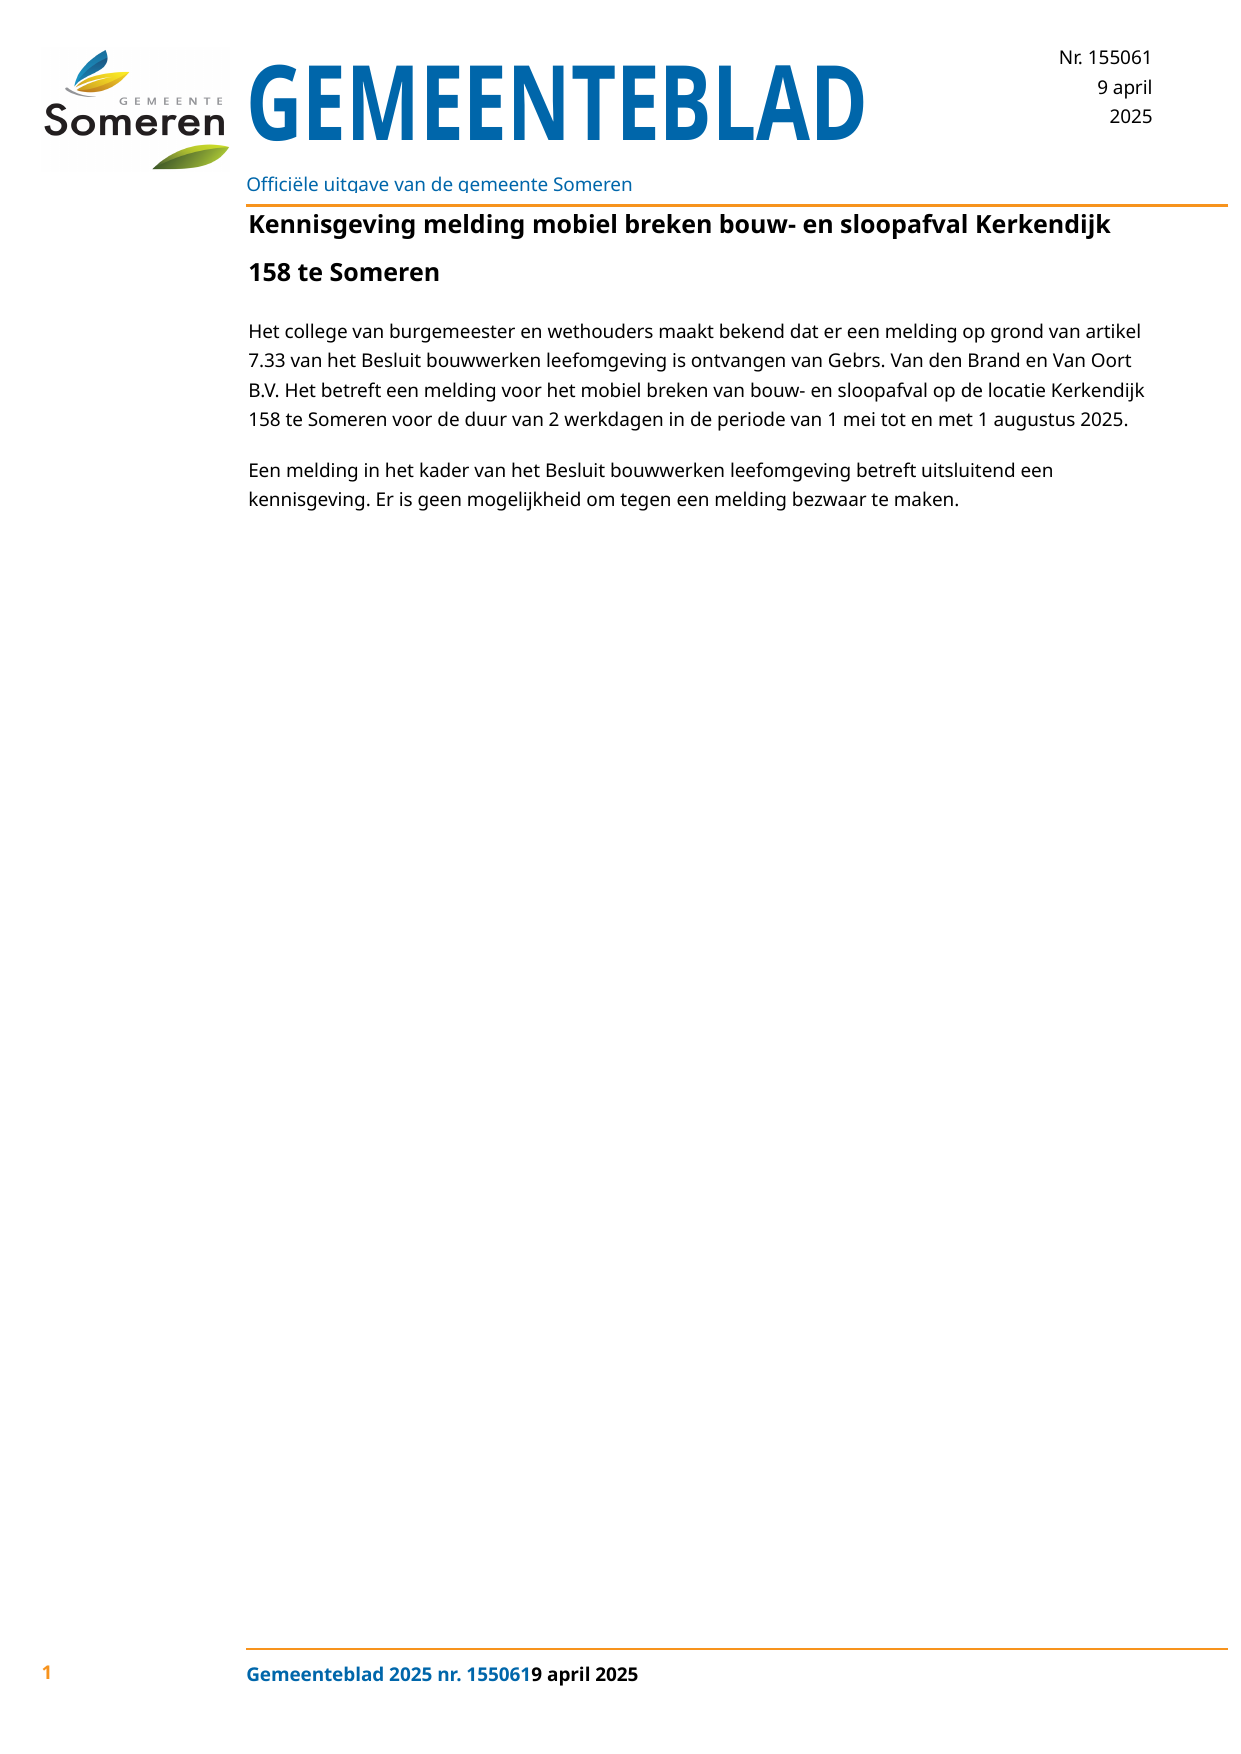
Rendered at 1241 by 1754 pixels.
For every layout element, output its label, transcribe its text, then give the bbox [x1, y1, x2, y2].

text Het college van burgemeester en wethouders maakt bekend dat er een melding op grond van artikel 7.33 van het Besluit bouwwerken leefomgeving is ontvangen van Gebrs. Van den Brand en Van Oort B.V. Het betreft een melding voor het mobiel breken van bouw- en sloopafval op de locatie Kerkendijk 158 te Someren voor de duur van 2 werkdagen in de periode van 1 mei tot en met 1 augustus 2025. [248, 318, 1152, 432]
text Een melding in het kader van het Besluit bouwwerken leefomgeving betreft uitsluitend een kennisgeving. Er is geen mogelijkheid om tegen een melding bezwaar te maken. [248, 457, 1152, 512]
text Kennisgeving melding mobiel breken bouw- en sloopafval Kerkendijk 158 te Someren [248, 207, 1152, 288]
picture [41, 47, 231, 172]
